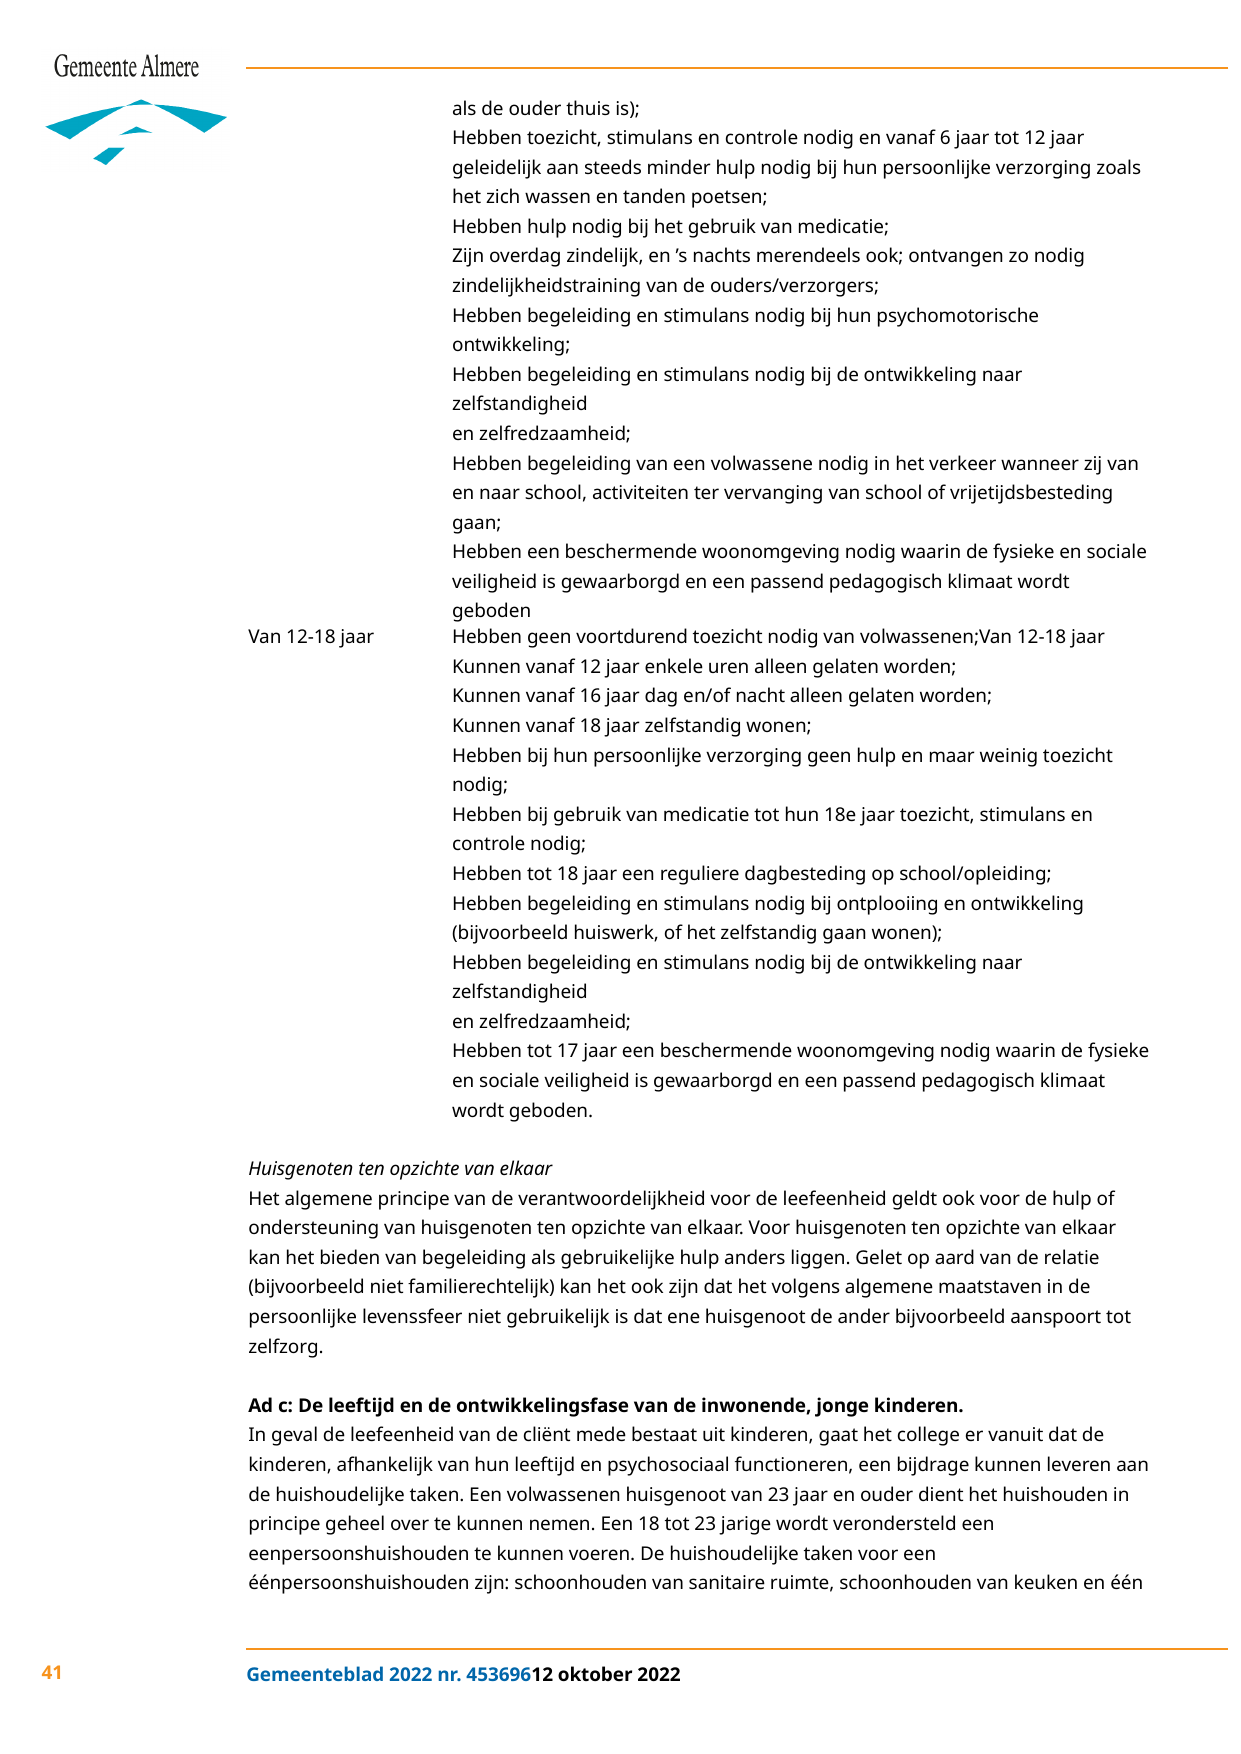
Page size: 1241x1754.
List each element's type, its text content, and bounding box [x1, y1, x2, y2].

text In geval de leefeenheid van de cliënt mede bestaat uit kinderen, gaat het college er vanuit dat de kinderen, afhankelijk van hun leeftijd en psychosociaal functioneren, een bijdrage kunnen leveren aan de huishoudelijke taken. Een volwassenen huisgenoot van 23 jaar en ouder dient het huishouden in principe geheel over te kunnen nemen. Een 18 tot 23 jarige wordt verondersteld een eenpersoonshuishouden te kunnen voeren. De huishoudelijke taken voor een éénpersoonshuishouden zijn: schoonhouden van sanitaire ruimte, schoonhouden van keuken en één [248, 1422, 1152, 1595]
table_cell als de ouder thuis is); Hebben toezicht, stimulans en controle nodig en vanaf 6 jaar tot 12 jaar geleidelijk aan steeds minder hulp nodig bij hun persoonlijke verzorging zoals het zich wassen en tanden poetsen; Hebben hulp nodig bij het gebruik van medicatie; Zijn overdag zindelijk, en ’s nachts merendeels ook; ontvangen zo nodig zindelijkheidstraining van de ouders/verzorgers; Hebben begeleiding en stimulans nodig bij hun psychomotorische ontwikkeling; Hebben begeleiding en stimulans nodig bij de ontwikkeling naar zelfstandigheid en zelfredzaamheid; Hebben begeleiding van een volwassene nodig in het verkeer wanneer zij van en naar school, activiteiten ter vervanging van school of vrijetijdsbesteding gaan; Hebben een beschermende woonomgeving nodig waarin de fysieke en sociale veiligheid is gewaarborgd en een passend pedagogisch klimaat wordt geboden [452, 95, 1152, 623]
text Het algemene principe van de verantwoordelijkheid voor de leefeenheid geldt ook voor de hulp of ondersteuning van huisgenoten ten opzichte van elkaar. Voor huisgenoten ten opzichte van elkaar kan het bieden van begeleiding als gebruikelijke hulp anders liggen. Gelet op aard van de relatie (bijvoorbeeld niet familierechtelijk) kan het ook zijn dat het volgens algemene maatstaven in de persoonlijke levenssfeer niet gebruikelijk is dat ene huisgenoot de ander bijvoorbeeld aanspoort tot zelfzorg. [248, 1185, 1152, 1358]
picture [41, 47, 231, 172]
text Huisgenoten ten opzichte van elkaar [248, 1155, 1152, 1181]
text Ad c: De leeftijd en de ontwikkelingsfase van de inwonende, jonge kinderen. [248, 1392, 1152, 1418]
table_cell [248, 95, 452, 623]
table_cell Van 12-18 jaar [248, 624, 452, 1122]
table_cell Hebben geen voortdurend toezicht nodig van volwassenen;Van 12-18 jaar Kunnen vanaf 12 jaar enkele uren alleen gelaten worden; Kunnen vanaf 16 jaar dag en/of nacht alleen gelaten worden; Kunnen vanaf 18 jaar zelfstandig wonen; Hebben bij hun persoonlijke verzorging geen hulp en maar weinig toezicht nodig; Hebben bij gebruik van medicatie tot hun 18e jaar toezicht, stimulans en controle nodig; Hebben tot 18 jaar een reguliere dagbesteding op school/opleiding; Hebben begeleiding en stimulans nodig bij ontplooiing en ontwikkeling (bijvoorbeeld huiswerk, of het zelfstandig gaan wonen); Hebben begeleiding en stimulans nodig bij de ontwikkeling naar zelfstandigheid en zelfredzaamheid; Hebben tot 17 jaar een beschermende woonomgeving nodig waarin de fysieke en sociale veiligheid is gewaarborgd en een passend pedagogisch klimaat wordt geboden. [452, 624, 1152, 1122]
